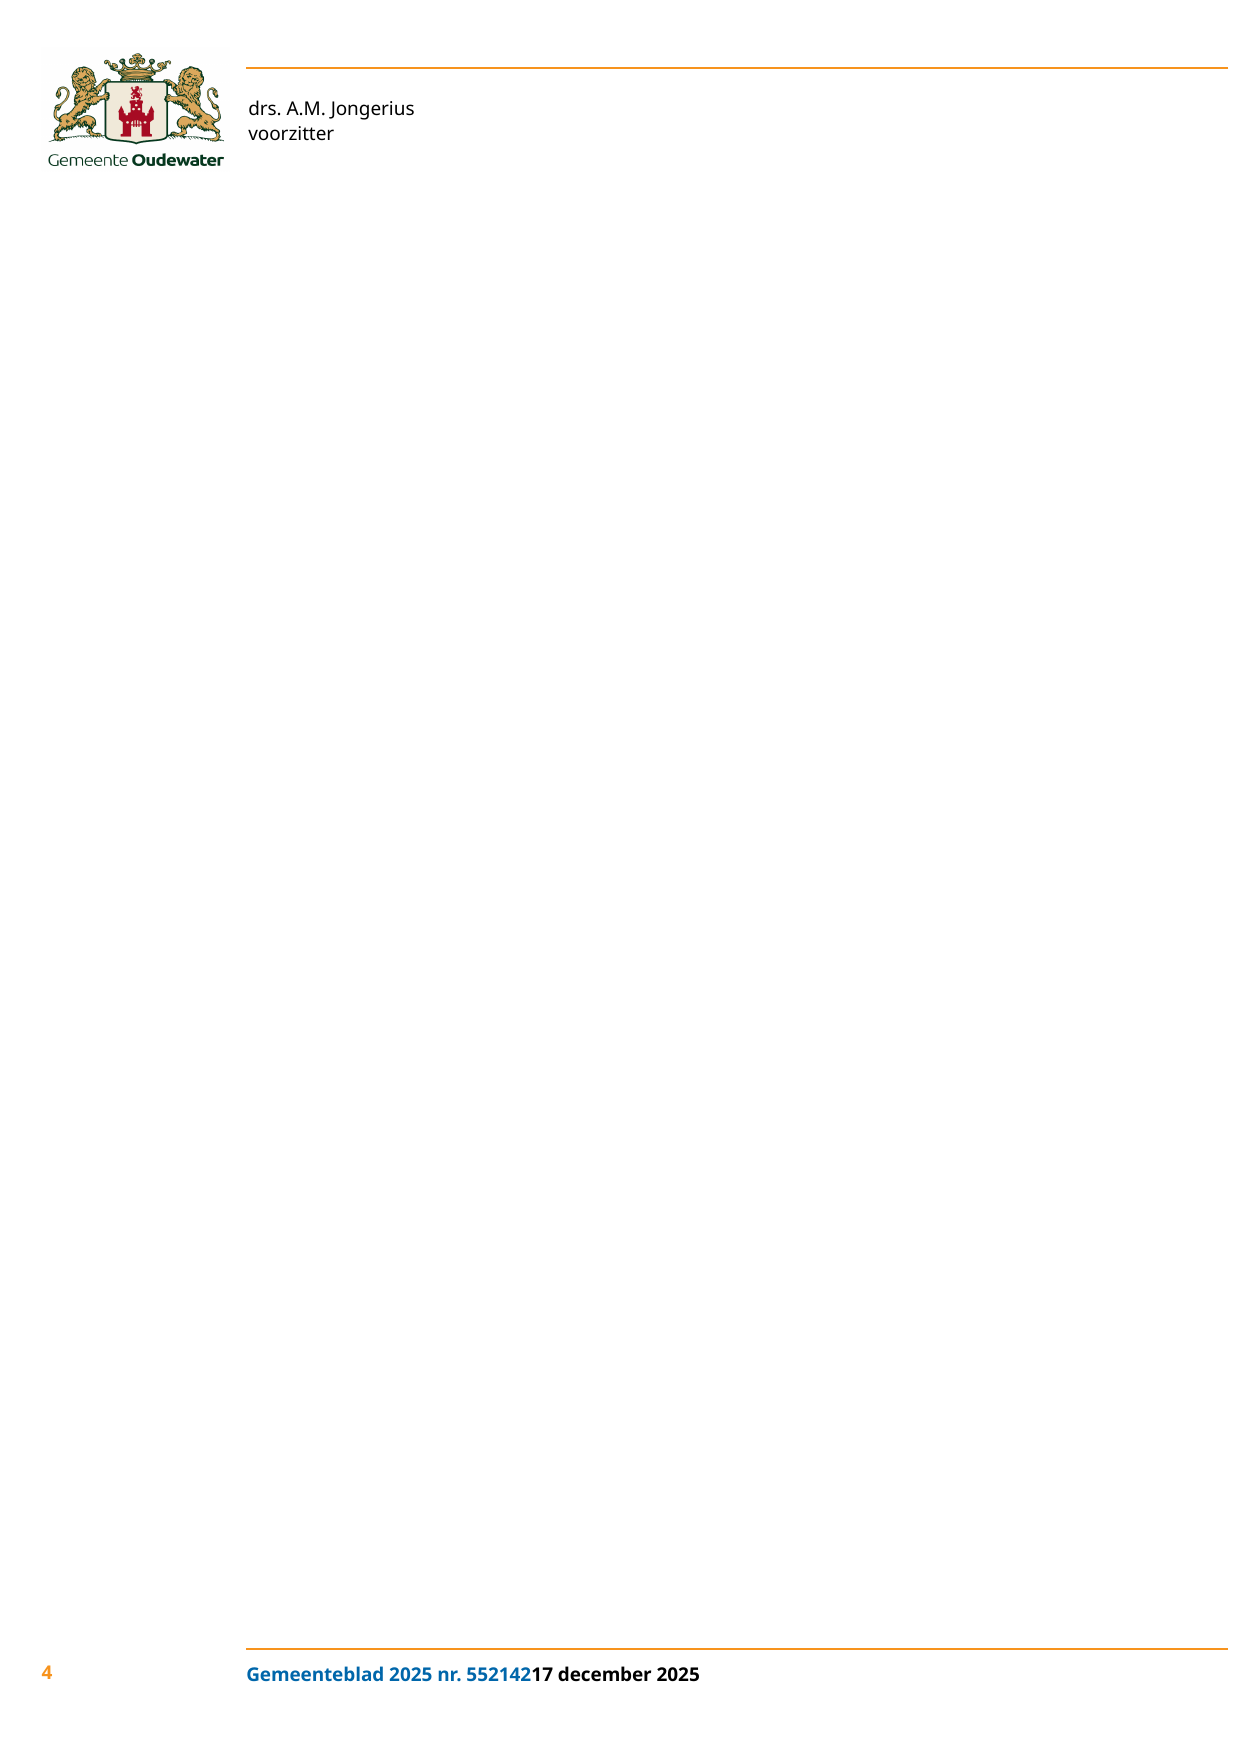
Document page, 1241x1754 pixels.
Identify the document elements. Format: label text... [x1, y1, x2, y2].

picture [41, 47, 231, 172]
text drs. A.M. Jongerius [248, 95, 1152, 121]
text voorzitter [248, 121, 1152, 146]
